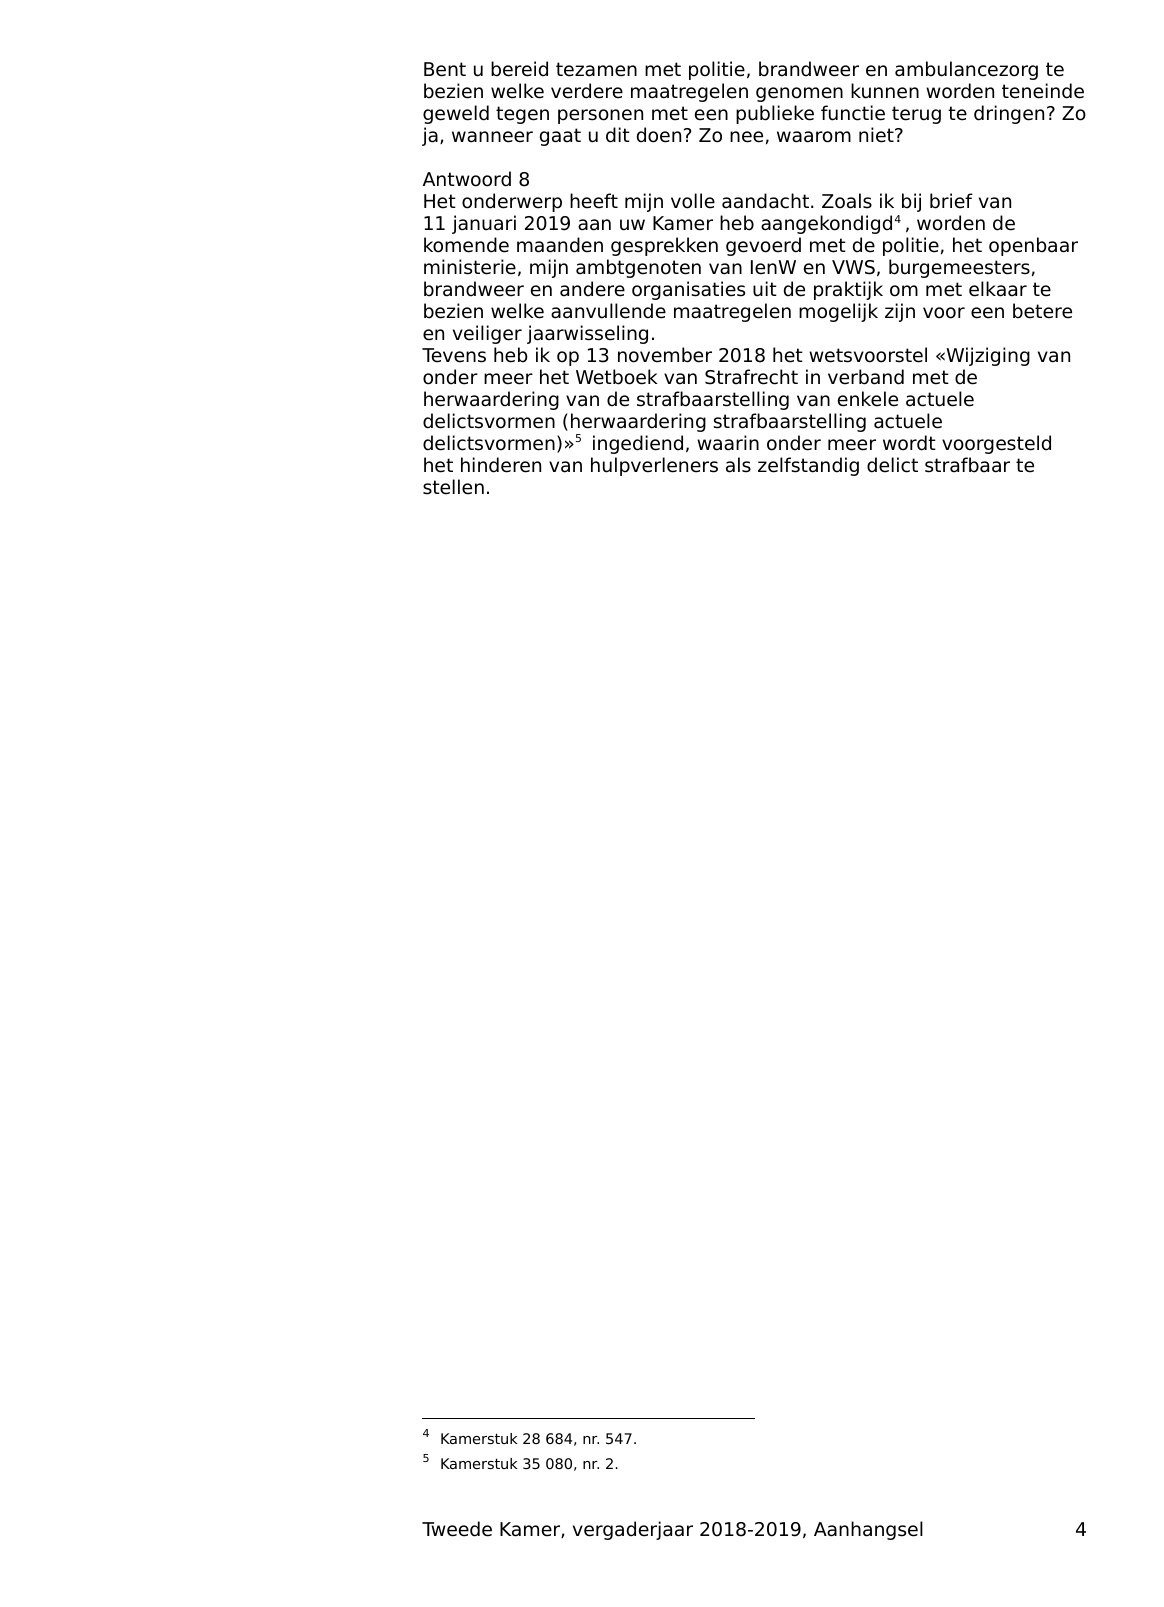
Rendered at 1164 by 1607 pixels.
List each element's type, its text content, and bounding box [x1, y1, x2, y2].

text Bent u bereid tezamen met politie, brandweer en ambulancezorg te bezien welke verdere maatregelen genomen kunnen worden teneinde geweld tegen personen met een publieke functie terug te dringen? Zo ja, wanneer gaat u dit doen? Zo nee, waarom niet? [422, 59, 1087, 147]
text Het onderwerp heeft mijn volle aandacht. Zoals ik bij brief van 11 januari 2019 aan uw Kamer heb aangekondigd, worden de komende maanden gesprekken gevoerd met de politie, het openbaar ministerie, mijn ambtgenoten van IenW en VWS, burgemeesters, brandweer en andere organisaties uit de praktijk om met elkaar te bezien welke aanvullende maatregelen mogelijk zijn voor een betere en veiliger jaarwisseling. [422, 191, 1087, 345]
text Kamerstuk 28 684, nr. 547. [422, 1427, 1087, 1449]
text Antwoord 8 [422, 169, 1087, 191]
text Kamerstuk 35 080, nr. 2. [422, 1452, 1087, 1474]
text Tevens heb ik op 13 november 2018 het wetsvoorstel «Wijziging van onder meer het Wetboek van Strafrecht in verband met de herwaardering van de strafbaarstelling van enkele actuele delictsvormen (herwaardering strafbaarstelling actuele delictsvormen)» ingediend, waarin onder meer wordt voorgesteld het hinderen van hulpverleners als zelfstandig delict strafbaar te stellen. [422, 345, 1087, 499]
